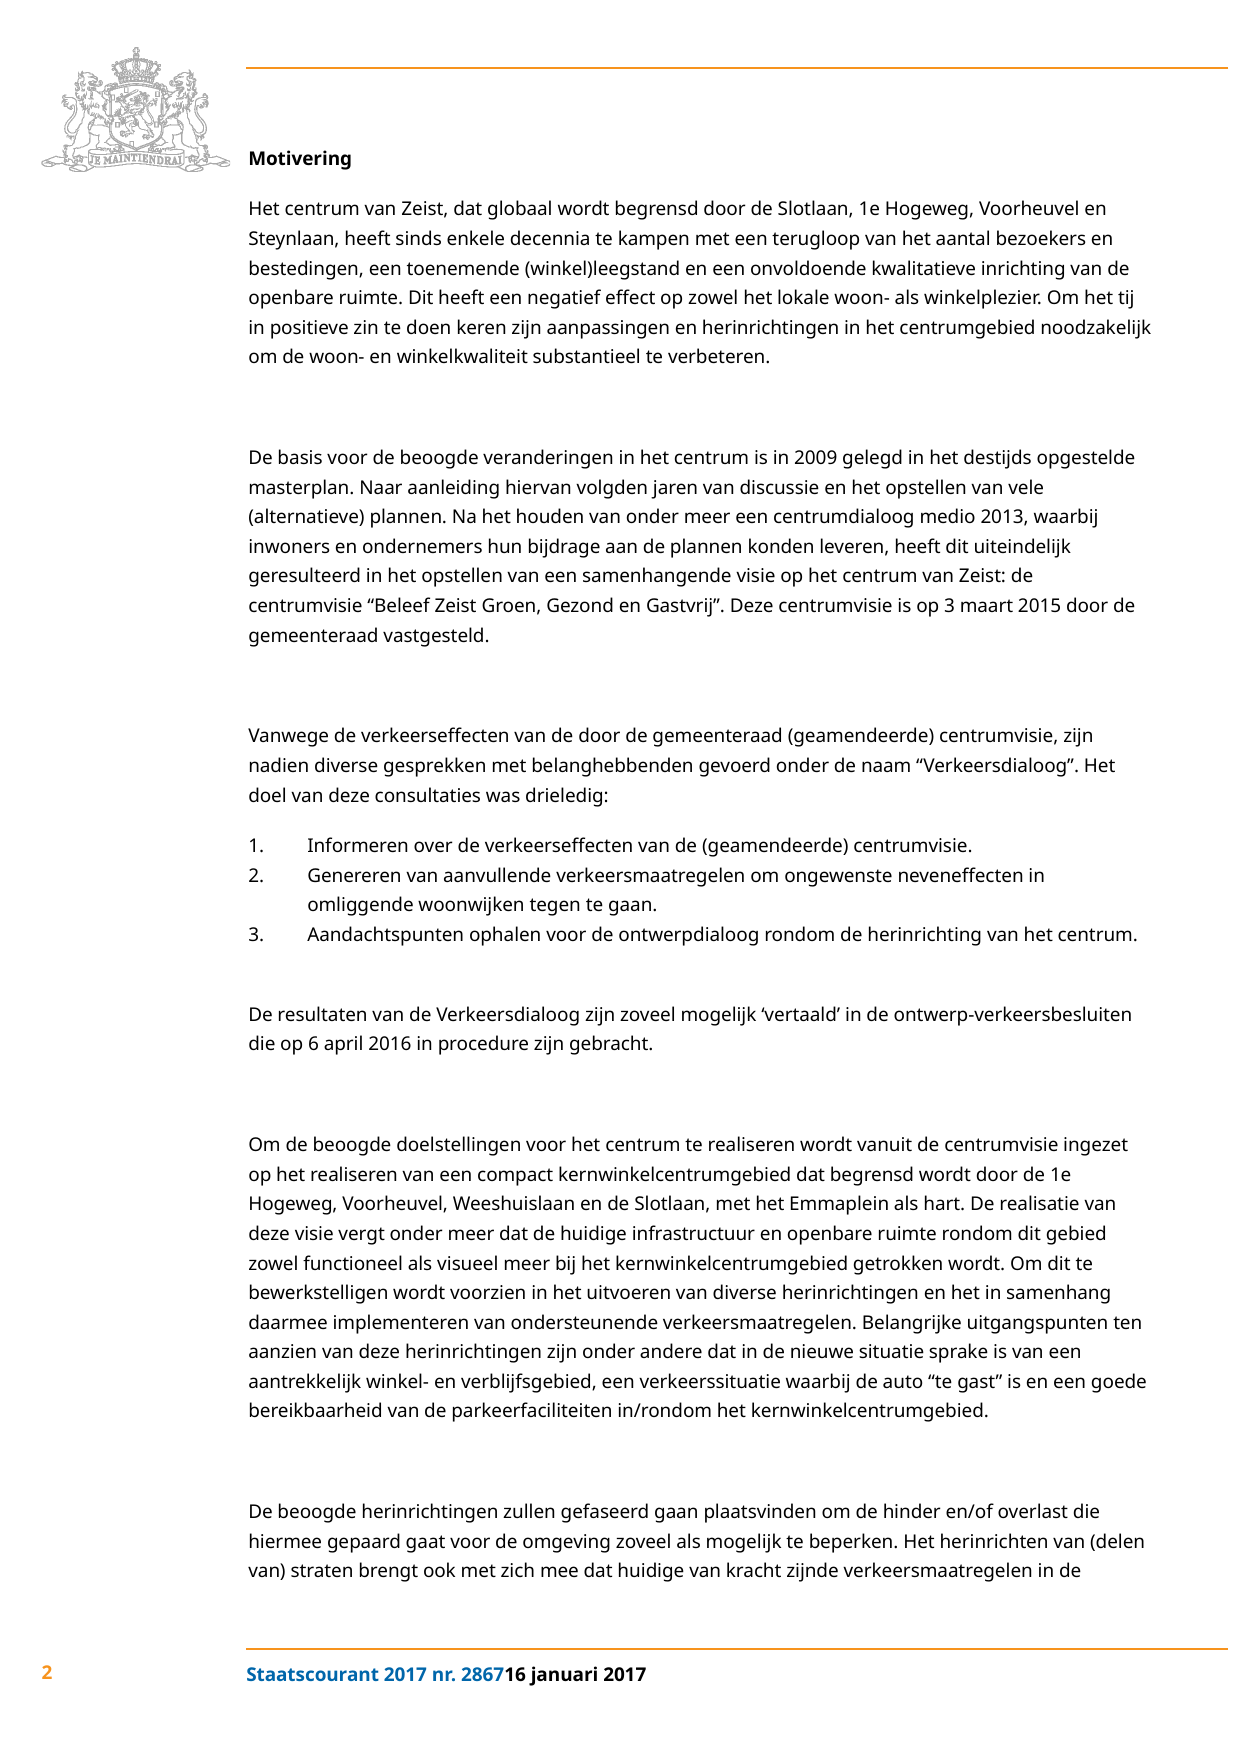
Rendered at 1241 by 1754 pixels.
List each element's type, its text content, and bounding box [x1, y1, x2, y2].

text De basis voor de beoogde veranderingen in het centrum is in 2009 gelegd in het destijds opgestelde masterplan. Naar aanleiding hiervan volgden jaren van discussie en het opstellen van vele (alternatieve) plannen. Na het houden van onder meer een centrumdialoog medio 2013, waarbij inwoners en ondernemers hun bijdrage aan de plannen konden leveren, heeft dit uiteindelijk geresulteerd in het opstellen van een samenhangende visie op het centrum van Zeist: de centrumvisie “Beleef Zeist Groen, Gezond en Gastvrij”. Deze centrumvisie is op 3 maart 2015 door de gemeenteraad vastgesteld. [248, 444, 1152, 648]
list Aandachtspunten ophalen voor de ontwerpdialoog rondom de herinrichting van het centrum. [248, 921, 1152, 947]
list Genereren van aanvullende verkeersmaatregelen om ongewenste neveneffecten in omliggende woonwijken tegen te gaan. [248, 862, 1152, 917]
text De beoogde herinrichtingen zullen gefaseerd gaan plaatsvinden om de hinder en/of overlast die hiermee gepaard gaat voor de omgeving zoveel als mogelijk te beperken. Het herinrichten van (delen van) straten brengt ook met zich mee dat huidige van kracht zijnde verkeersmaatregelen in de [248, 1498, 1152, 1583]
text Om de beoogde doelstellingen voor het centrum te realiseren wordt vanuit de centrumvisie ingezet op het realiseren van een compact kernwinkelcentrumgebied dat begrensd wordt door de 1e Hogeweg, Voorheuvel, Weeshuislaan en de Slotlaan, met het Emmaplein als hart. De realisatie van deze visie vergt onder meer dat de huidige infrastructuur en openbare ruimte rondom dit gebied zowel functioneel als visueel meer bij het kernwinkelcentrumgebied getrokken wordt. Om dit te bewerkstelligen wordt voorzien in het uitvoeren van diverse herinrichtingen en het in samenhang daarmee implementeren van ondersteunende verkeersmaatregelen. Belangrijke uitgangspunten ten aanzien van deze herinrichtingen zijn onder andere dat in de nieuwe situatie sprake is van een aantrekkelijk winkel- en verblijfsgebied, een verkeerssituatie waarbij de auto “te gast” is en een goede bereikbaarheid van de parkeerfaciliteiten in/rondom het kernwinkelcentrumgebied. [248, 1131, 1152, 1423]
list Informeren over de verkeerseffecten van de (geamendeerde) centrumvisie. [248, 832, 1152, 858]
text Het centrum van Zeist, dat globaal wordt begrensd door de Slotlaan, 1e Hogeweg, Voorheuvel en Steynlaan, heeft sinds enkele decennia te kampen met een terugloop van het aantal bezoekers en bestedingen, een toenemende (winkel)leegstand en een onvoldoende kwalitatieve inrichting van de openbare ruimte. Dit heeft een negatief effect op zowel het lokale woon- als winkelplezier. Om het tij in positieve zin te doen keren zijn aanpassingen en herinrichtingen in het centrumgebied noodzakelijk om de woon- en winkelkwaliteit substantieel te verbeteren. [248, 196, 1152, 369]
text Vanwege de verkeerseffecten van de door de gemeenteraad (geamendeerde) centrumvisie, zijn nadien diverse gesprekken met belanghebbenden gevoerd onder de naam “Verkeersdialoog”. Het doel van deze consultaties was drieledig: [248, 723, 1152, 808]
picture [41, 47, 231, 172]
text De resultaten van de Verkeersdialoog zijn zoveel mogelijk ‘vertaald’ in de ontwerp-verkeersbesluiten die op 6 april 2016 in procedure zijn gebracht. [248, 1001, 1152, 1056]
text Motivering [248, 145, 1152, 171]
